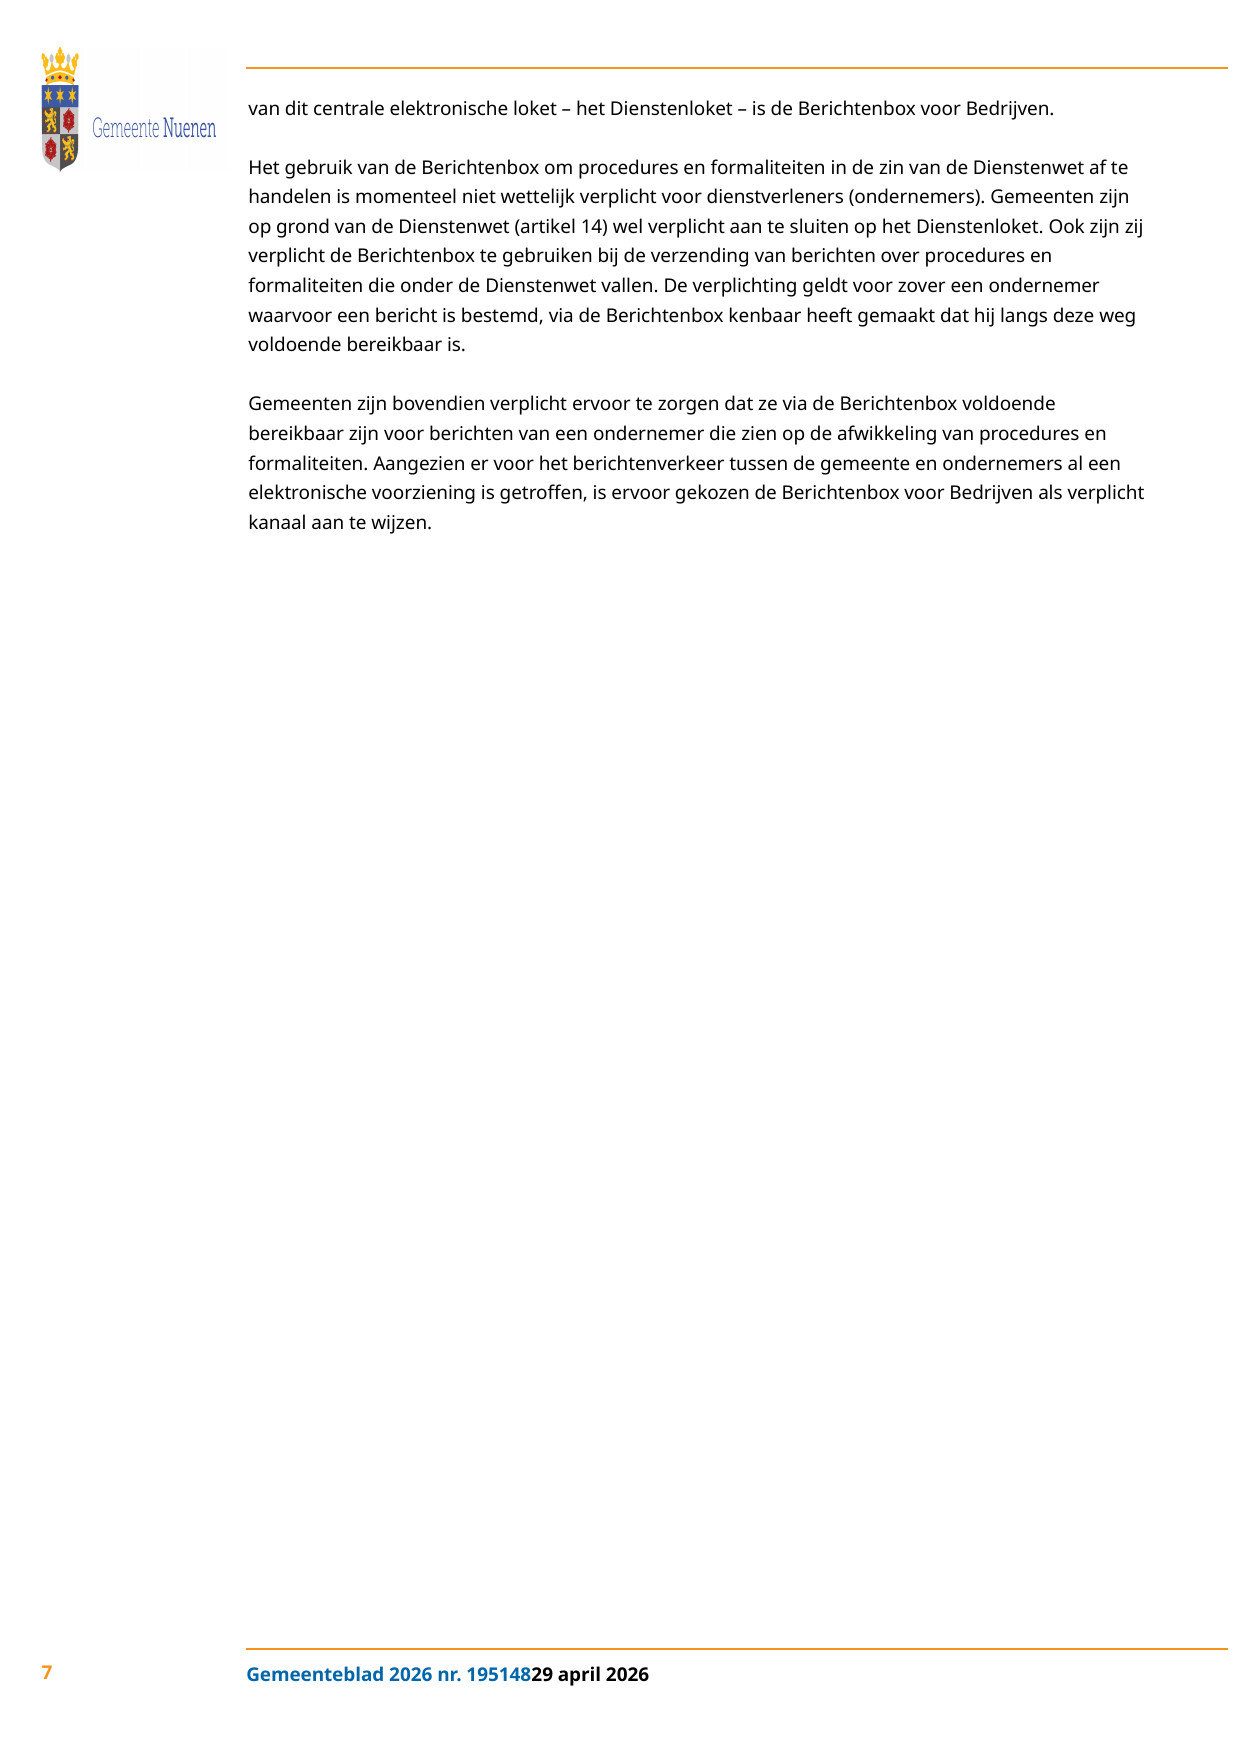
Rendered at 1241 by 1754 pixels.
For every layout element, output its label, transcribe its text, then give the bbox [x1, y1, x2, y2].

picture [41, 47, 231, 172]
text van dit centrale elektronische loket – het Dienstenloket – is de Berichtenbox voor Bedrijven. [248, 95, 1152, 121]
text Het gebruik van de Berichtenbox om procedures en formaliteiten in de zin van de Dienstenwet af te handelen is momenteel niet wettelijk verplicht voor dienstverleners (ondernemers). Gemeenten zijn op grond van de Dienstenwet (artikel 14) wel verplicht aan te sluiten op het Dienstenloket. Ook zijn zij verplicht de Berichtenbox te gebruiken bij de verzending van berichten over procedures en formaliteiten die onder de Dienstenwet vallen. De verplichting geldt voor zover een ondernemer waarvoor een bericht is bestemd, via de Berichtenbox kenbaar heeft gemaakt dat hij langs deze weg voldoende bereikbaar is. [248, 154, 1152, 357]
text Gemeenten zijn bovendien verplicht ervoor te zorgen dat ze via de Berichtenbox voldoende bereikbaar zijn voor berichten van een ondernemer die zien op de afwikkeling van procedures en formaliteiten. Aangezien er voor het berichtenverkeer tussen de gemeente en ondernemers al een elektronische voorziening is getroffen, is ervoor gekozen de Berichtenbox voor Bedrijven als verplicht kanaal aan te wijzen. [248, 391, 1152, 535]
